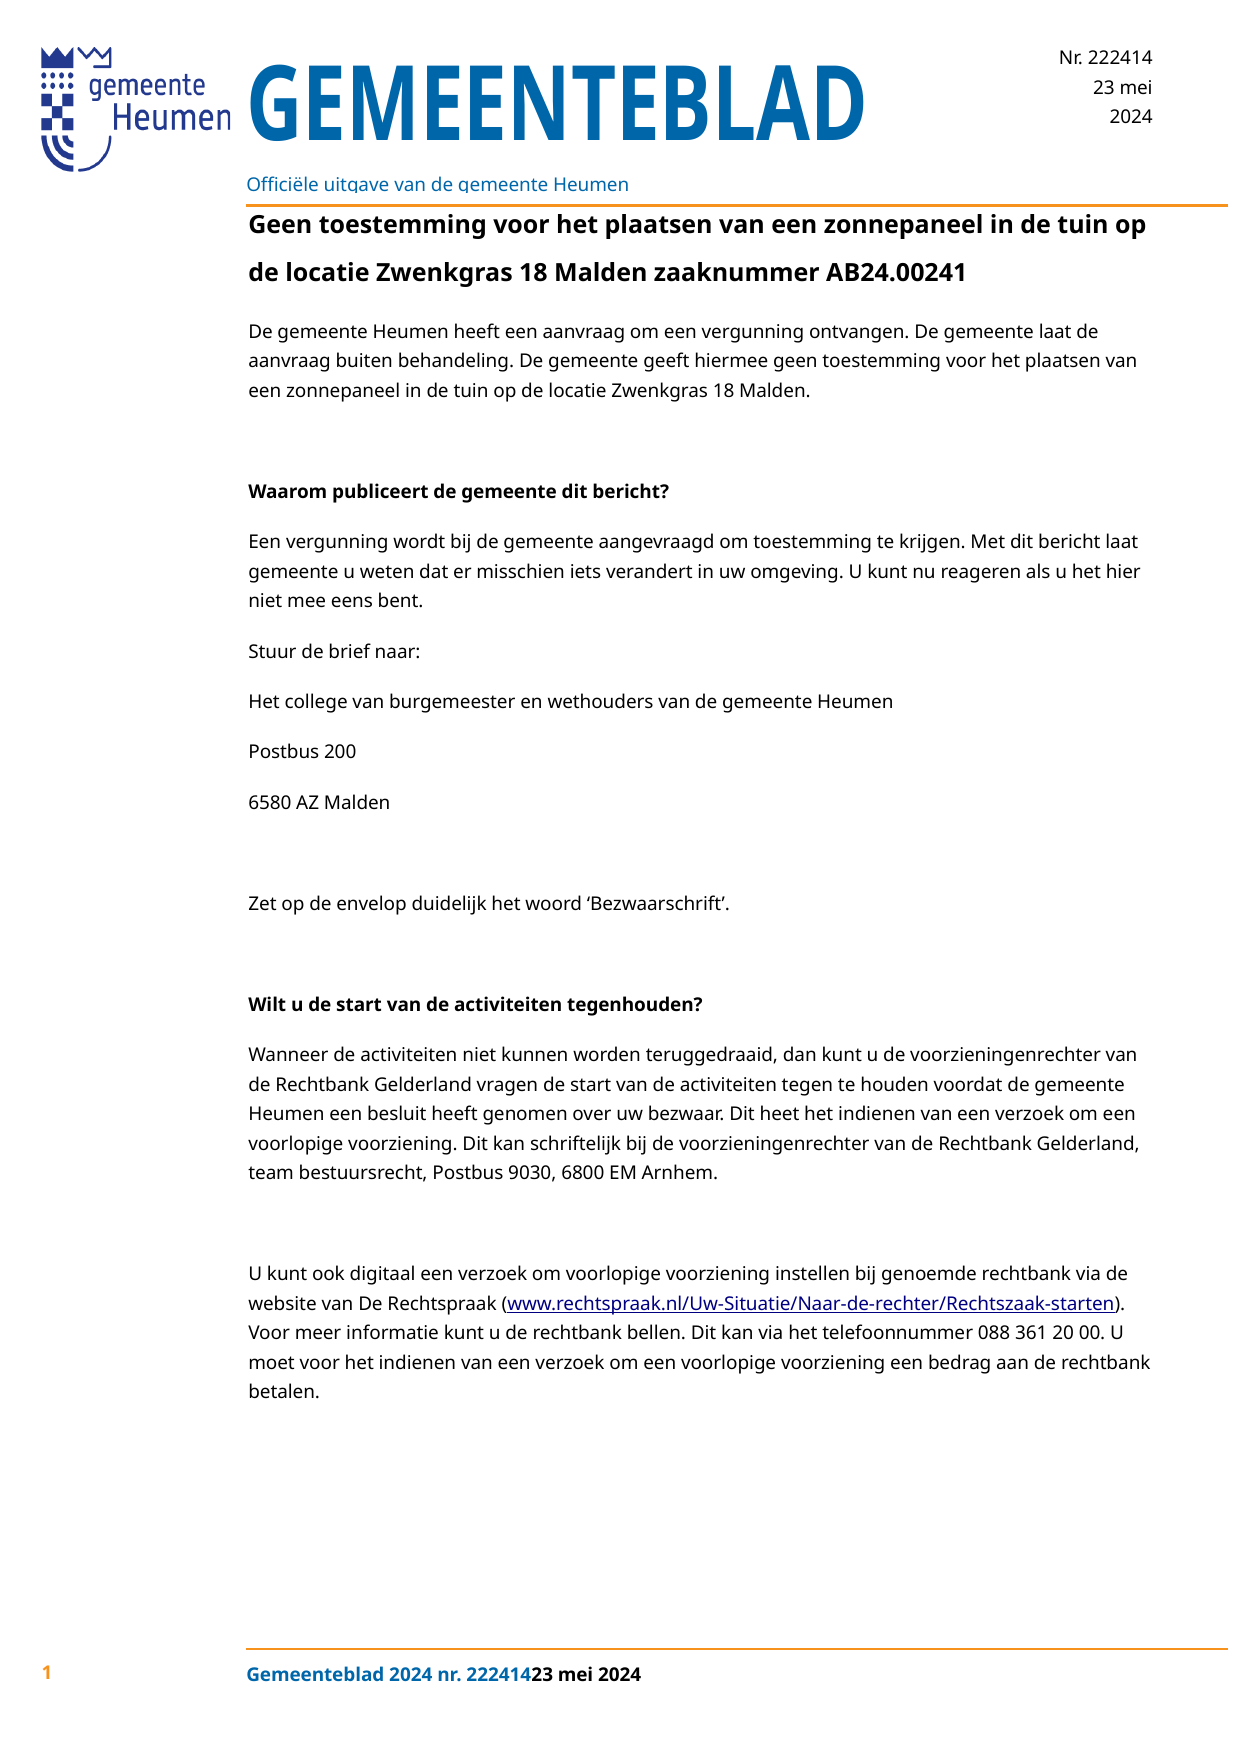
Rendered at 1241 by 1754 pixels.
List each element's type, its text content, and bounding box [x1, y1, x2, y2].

text Stuur de brief naar: [248, 638, 1152, 664]
text Het college van burgemeester en wethouders van de gemeente Heumen [248, 688, 1152, 714]
text Wilt u de start van de activiteiten tegenhouden? [248, 991, 1152, 1017]
text De gemeente Heumen heeft een aanvraag om een vergunning ontvangen. De gemeente laat de aanvraag buiten behandeling. De gemeente geeft hiermee geen toestemming voor het plaatsen van een zonnepaneel in de tuin op de locatie Zwenkgras 18 Malden. [248, 318, 1152, 403]
text Wanneer de activiteiten niet kunnen worden teruggedraaid, dan kunt u de voorzieningenrechter van de Rechtbank Gelderland vragen de start van de activiteiten tegen te houden voordat de gemeente Heumen een besluit heeft genomen over uw bezwaar. Dit heet het indienen van een verzoek om een voorlopige voorziening. Dit kan schriftelijk bij de voorzieningenrechter van de Rechtbank Gelderland, team bestuursrecht, Postbus 9030, 6800 EM Arnhem. [248, 1041, 1152, 1185]
text U kunt ook digitaal een verzoek om voorlopige voorziening instellen bij genoemde rechtbank via de website van De Rechtspraak (www.rechtspraak.nl/Uw-Situatie/Naar-de-rechter/Rechtszaak-starten). Voor meer informatie kunt u de rechtbank bellen. Dit kan via het telefoonnummer 088 361 20 00. U moet voor het indienen van een verzoek om een voorlopige voorziening een bedrag aan de rechtbank betalen. [248, 1260, 1152, 1404]
picture [41, 47, 231, 172]
text Een vergunning wordt bij de gemeente aangevraagd om toestemming te krijgen. Met dit bericht laat gemeente u weten dat er misschien iets verandert in uw omgeving. U kunt nu reageren als u het hier niet mee eens bent. [248, 528, 1152, 613]
text Geen toestemming voor het plaatsen van een zonnepaneel in de tuin op de locatie Zwenkgras 18 Malden zaaknummer AB24.00241 [248, 207, 1152, 288]
text Zet op de envelop duidelijk het woord ‘Bezwaarschrift’. [248, 890, 1152, 916]
text Postbus 200 [248, 739, 1152, 764]
text 6580 AZ Malden [248, 789, 1152, 815]
text Waarom publiceert de gemeente dit bericht? [248, 478, 1152, 504]
